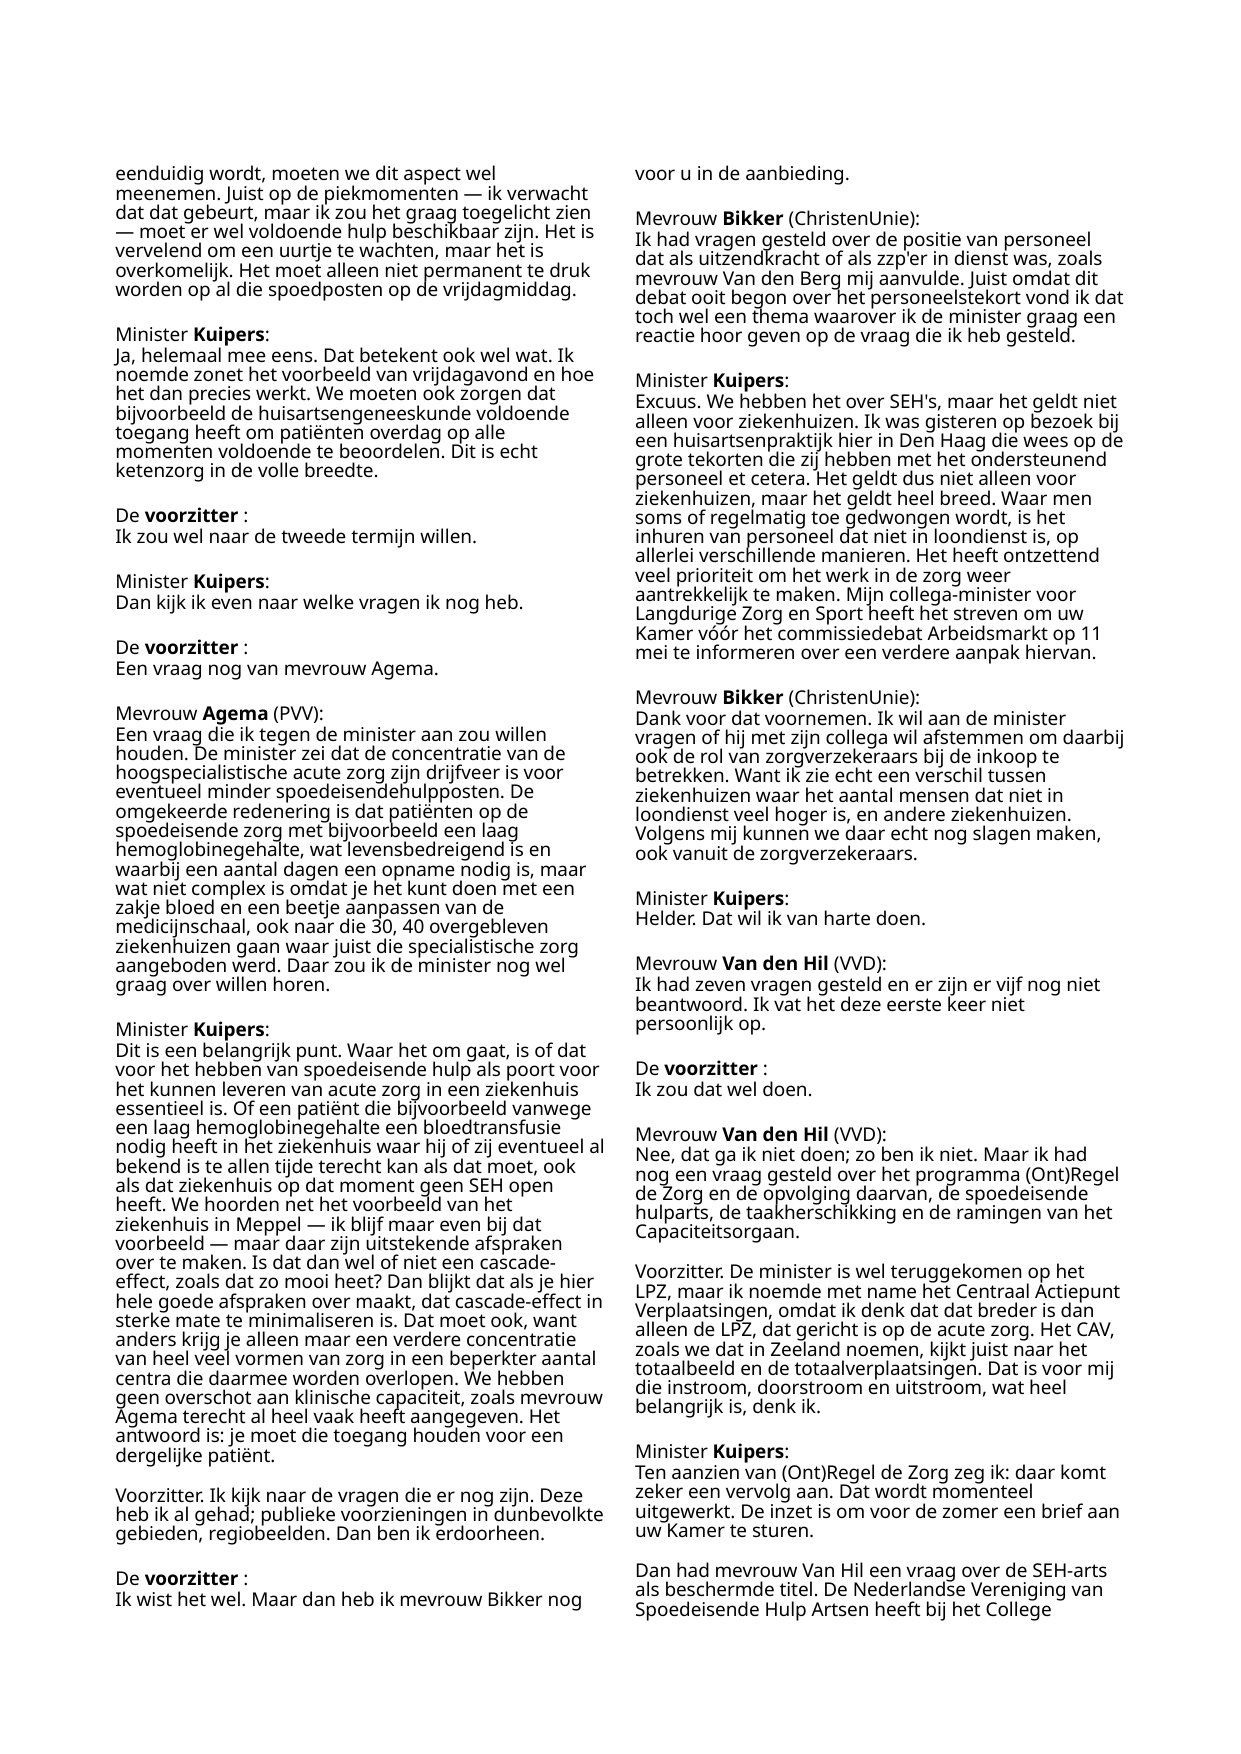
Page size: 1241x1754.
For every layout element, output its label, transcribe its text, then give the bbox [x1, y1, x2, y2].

text voor u in de aanbieding. [635, 165, 1125, 184]
text Ja, helemaal mee eens. Dat betekent ook wel wat. Ik noemde zonet het voorbeeld van vrijdagavond en hoe het dan precies werkt. We moeten ook zorgen dat bijvoorbeeld de huisartsengeneeskunde voldoende toegang heeft om patiënten overdag op alle momenten voldoende te beoordelen. Dit is echt ketenzorg in de volle breedte. [115, 347, 605, 482]
text Voorzitter. De minister is wel teruggekomen op het LPZ, maar ik noemde met name het Centraal Actiepunt Verplaatsingen, omdat ik denk dat dat breder is dan alleen de LPZ, dat gericht is op de acute zorg. Het CAV, zoals we dat in Zeeland noemen, kijkt juist naar het totaalbeeld en de totaalverplaatsingen. Dat is voor mij die instroom, doorstroom en uitstroom, wat heel belangrijk is, denk ik. [635, 1263, 1125, 1418]
text Excuus. We hebben het over SEH's, maar het geldt niet alleen voor ziekenhuizen. Ik was gisteren op bezoek bij een huisartsenpraktijk hier in Den Haag die wees op de grote tekorten die zij hebben met het ondersteunend personeel et cetera. Het geldt dus niet alleen voor ziekenhuizen, maar het geldt heel breed. Waar men soms of regelmatig toe gedwongen wordt, is het inhuren van personeel dat niet in loondienst is, op allerlei verschillende manieren. Het heeft ontzettend veel prioriteit om het werk in de zorg weer aantrekkelijk te maken. Mijn collega-minister voor Langdurige Zorg en Sport heeft het streven om uw Kamer vóór het commissiedebat Arbeidsmarkt op 11 mei te informeren over een verdere aanpak hiervan. [635, 393, 1125, 663]
text Dan kijk ik even naar welke vragen ik nog heb. [115, 594, 605, 613]
text Ten aanzien van (Ont)Regel de Zorg zeg ik: daar komt zeker een vervolg aan. Dat wordt momenteel uitgewerkt. De inzet is om voor de zomer een brief aan uw Kamer te sturen. [635, 1464, 1125, 1541]
text Dank voor dat voornemen. Ik wil aan de minister vragen of hij met zijn collega wil afstemmen om daarbij ook de rol van zorgverzekeraars bij de inkoop te betrekken. Want ik zie echt een verschil tussen ziekenhuizen waar het aantal mensen dat niet in loondienst veel hoger is, en andere ziekenhuizen. Volgens mij kunnen we daar echt nog slagen maken, ook vanuit de zorgverzekeraars. [635, 710, 1125, 864]
text Minister Kuipers: [635, 885, 1125, 910]
text Een vraag nog van mevrouw Agema. [115, 660, 605, 679]
text Minister Kuipers: [115, 568, 605, 594]
text Nee, dat ga ik niet doen; zo ben ik niet. Maar ik had nog een vraag gesteld over het programma (Ont)Regel de Zorg en de opvolging daarvan, de spoedeisende hulparts, de taakherschikking en de ramingen van het Capaciteitsorgaan. [635, 1146, 1125, 1243]
text Mevrouw Bikker (ChristenUnie): [635, 684, 1125, 710]
text De voorzitter : [115, 634, 605, 660]
text Dan had mevrouw Van Hil een vraag over de SEH-arts als beschermde titel. De Nederlandse Vereniging van Spoedeisende Hulp Artsen heeft bij het College [635, 1562, 1125, 1620]
text Minister Kuipers: [635, 1438, 1125, 1464]
text Ik had zeven vragen gesteld en er zijn er vijf nog niet beantwoord. Ik vat het deze eerste keer niet persoonlijk op. [635, 976, 1125, 1034]
text Mevrouw Agema (PVV): [115, 700, 605, 726]
text Minister Kuipers: [115, 1016, 605, 1042]
text Ik wist het wel. Maar dan heb ik mevrouw Bikker nog [115, 1591, 605, 1610]
text Helder. Dat wil ik van harte doen. [635, 910, 1125, 930]
text Ik zou wel naar de tweede termijn willen. [115, 528, 605, 547]
text De voorzitter : [635, 1055, 1125, 1081]
text De voorzitter : [115, 502, 605, 528]
text Mevrouw Van den Hil (VVD): [635, 1121, 1125, 1146]
text Mevrouw Van den Hil (VVD): [635, 951, 1125, 976]
text Mevrouw Bikker (ChristenUnie): [635, 205, 1125, 231]
text Minister Kuipers: [635, 368, 1125, 393]
text Voorzitter. Ik kijk naar de vragen die er nog zijn. Deze heb ik al gehad; publieke voorzieningen in dunbevolkte gebieden, regiobeelden. Dan ben ik erdoorheen. [115, 1487, 605, 1544]
text De voorzitter : [115, 1565, 605, 1591]
text Ik zou dat wel doen. [635, 1081, 1125, 1100]
text Minister Kuipers: [115, 321, 605, 347]
text Een vraag die ik tegen de minister aan zou willen houden. De minister zei dat de concentratie van de hoogspecialistische acute zorg zijn drijfveer is voor eventueel minder spoedeisendehulpposten. De omgekeerde redenering is dat patiënten op de spoedeisende zorg met bijvoorbeeld een laag hemoglobinegehalte, wat levensbedreigend is en waarbij een aantal dagen een opname nodig is, maar wat niet complex is omdat je het kunt doen met een zakje bloed en een beetje aanpassen van de medicijnschaal, ook naar die 30, 40 overgebleven ziekenhuizen gaan waar juist die specialistische zorg aangeboden werd. Daar zou ik de minister nog wel graag over willen horen. [115, 726, 605, 996]
text Dit is een belangrijk punt. Waar het om gaat, is of dat voor het hebben van spoedeisende hulp als poort voor het kunnen leveren van acute zorg in een ziekenhuis essentieel is. Of een patiënt die bijvoorbeeld vanwege een laag hemoglobinegehalte een bloedtransfusie nodig heeft in het ziekenhuis waar hij of zij eventueel al bekend is te allen tijde terecht kan als dat moet, ook als dat ziekenhuis op dat moment geen SEH open heeft. We hoorden net het voorbeeld van het ziekenhuis in Meppel — ik blijf maar even bij dat voorbeeld — maar daar zijn uitstekende afspraken over te maken. Is dat dan wel of niet een cascade-effect, zoals dat zo mooi heet? Dan blijkt dat als je hier hele goede afspraken over maakt, dat cascade-effect in sterke mate te minimaliseren is. Dat moet ook, want anders krijg je alleen maar een verdere concentratie van heel veel vormen van zorg in een beperkter aantal centra die daarmee worden overlopen. We hebben geen overschot aan klinische capaciteit, zoals mevrouw Agema terecht al heel vaak heeft aangegeven. Het antwoord is: je moet die toegang houden voor een dergelijke patiënt. [115, 1042, 605, 1466]
text Ik had vragen gesteld over de positie van personeel dat als uitzendkracht of als zzp'er in dienst was, zoals mevrouw Van den Berg mij aanvulde. Juist omdat dit debat ooit begon over het personeelstekort vond ik dat toch wel een thema waarover ik de minister graag een reactie hoor geven op de vraag die ik heb gesteld. [635, 231, 1125, 347]
text eenduidig wordt, moeten we dit aspect wel meenemen. Juist op de piekmomenten — ik verwacht dat dat gebeurt, maar ik zou het graag toegelicht zien — moet er wel voldoende hulp beschikbaar zijn. Het is vervelend om een uurtje te wachten, maar het is overkomelijk. Het moet alleen niet permanent te druk worden op al die spoedposten op de vrijdagmiddag. [115, 165, 605, 300]
